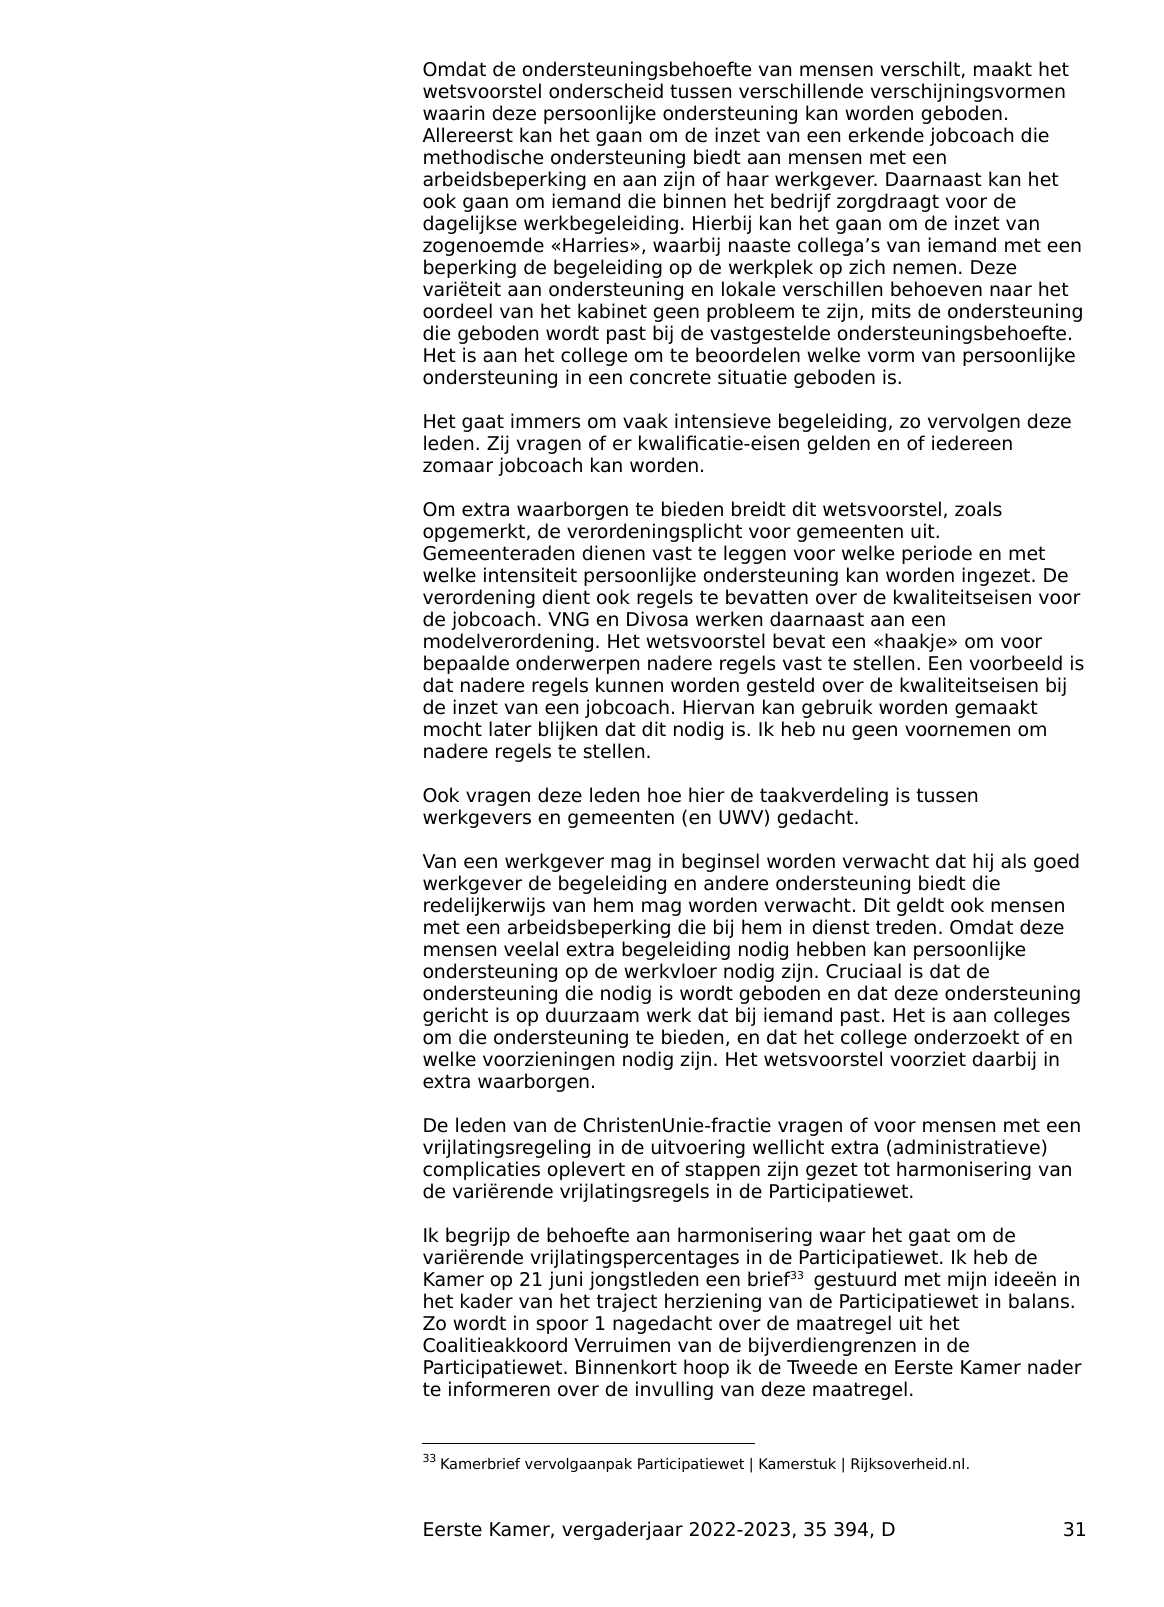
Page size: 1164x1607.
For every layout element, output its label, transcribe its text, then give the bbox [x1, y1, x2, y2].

text De leden van de ChristenUnie-fractie vragen of voor mensen met een vrijlatingsregeling in de uitvoering wellicht extra (administratieve) complicaties oplevert en of stappen zijn gezet tot harmonisering van de variërende vrijlatingsregels in de Participatiewet. [422, 1115, 1087, 1203]
text Kamerbrief vervolgaanpak Participatiewet | Kamerstuk | Rijksoverheid.nl. [422, 1452, 1087, 1474]
text Omdat de ondersteuningsbehoefte van mensen verschilt, maakt het wetsvoorstel onderscheid tussen verschillende verschijningsvormen waarin deze persoonlijke ondersteuning kan worden geboden. Allereerst kan het gaan om de inzet van een erkende jobcoach die methodische ondersteuning biedt aan mensen met een arbeidsbeperking en aan zijn of haar werkgever. Daarnaast kan het ook gaan om iemand die binnen het bedrijf zorgdraagt voor de dagelijkse werkbegeleiding. Hierbij kan het gaan om de inzet van zogenoemde «Harries», waarbij naaste collega’s van iemand met een beperking de begeleiding op de werkplek op zich nemen. Deze variëteit aan ondersteuning en lokale verschillen behoeven naar het oordeel van het kabinet geen probleem te zijn, mits de ondersteuning die geboden wordt past bij de vastgestelde ondersteuningsbehoefte. Het is aan het college om te beoordelen welke vorm van persoonlijke ondersteuning in een concrete situatie geboden is. [422, 59, 1087, 389]
text Ook vragen deze leden hoe hier de taakverdeling is tussen werkgevers en gemeenten (en UWV) gedacht. [422, 785, 1087, 829]
text Ik begrijp de behoefte aan harmonisering waar het gaat om de variërende vrijlatingspercentages in de Participatiewet. Ik heb de Kamer op 21 juni jongstleden een brief gestuurd met mijn ideeën in het kader van het traject herziening van de Participatiewet in balans. Zo wordt in spoor 1 nagedacht over de maatregel uit het Coalitieakkoord Verruimen van de bijverdiengrenzen in de Participatiewet. Binnenkort hoop ik de Tweede en Eerste Kamer nader te informeren over de invulling van deze maatregel. [422, 1225, 1087, 1401]
text Het gaat immers om vaak intensieve begeleiding, zo vervolgen deze leden. Zij vragen of er kwalificatie-eisen gelden en of iedereen zomaar jobcoach kan worden. [422, 411, 1087, 477]
text Van een werkgever mag in beginsel worden verwacht dat hij als goed werkgever de begeleiding en andere ondersteuning biedt die redelijkerwijs van hem mag worden verwacht. Dit geldt ook mensen met een arbeidsbeperking die bij hem in dienst treden. Omdat deze mensen veelal extra begeleiding nodig hebben kan persoonlijke ondersteuning op de werkvloer nodig zijn. Cruciaal is dat de ondersteuning die nodig is wordt geboden en dat deze ondersteuning gericht is op duurzaam werk dat bij iemand past. Het is aan colleges om die ondersteuning te bieden, en dat het college onderzoekt of en welke voorzieningen nodig zijn. Het wetsvoorstel voorziet daarbij in extra waarborgen. [422, 851, 1087, 1093]
text Om extra waarborgen te bieden breidt dit wetsvoorstel, zoals opgemerkt, de verordeningsplicht voor gemeenten uit. Gemeenteraden dienen vast te leggen voor welke periode en met welke intensiteit persoonlijke ondersteuning kan worden ingezet. De verordening dient ook regels te bevatten over de kwaliteitseisen voor de jobcoach. VNG en Divosa werken daarnaast aan een modelverordening. Het wetsvoorstel bevat een «haakje» om voor bepaalde onderwerpen nadere regels vast te stellen. Een voorbeeld is dat nadere regels kunnen worden gesteld over de kwaliteitseisen bij de inzet van een jobcoach. Hiervan kan gebruik worden gemaakt mocht later blijken dat dit nodig is. Ik heb nu geen voornemen om nadere regels te stellen. [422, 499, 1087, 763]
